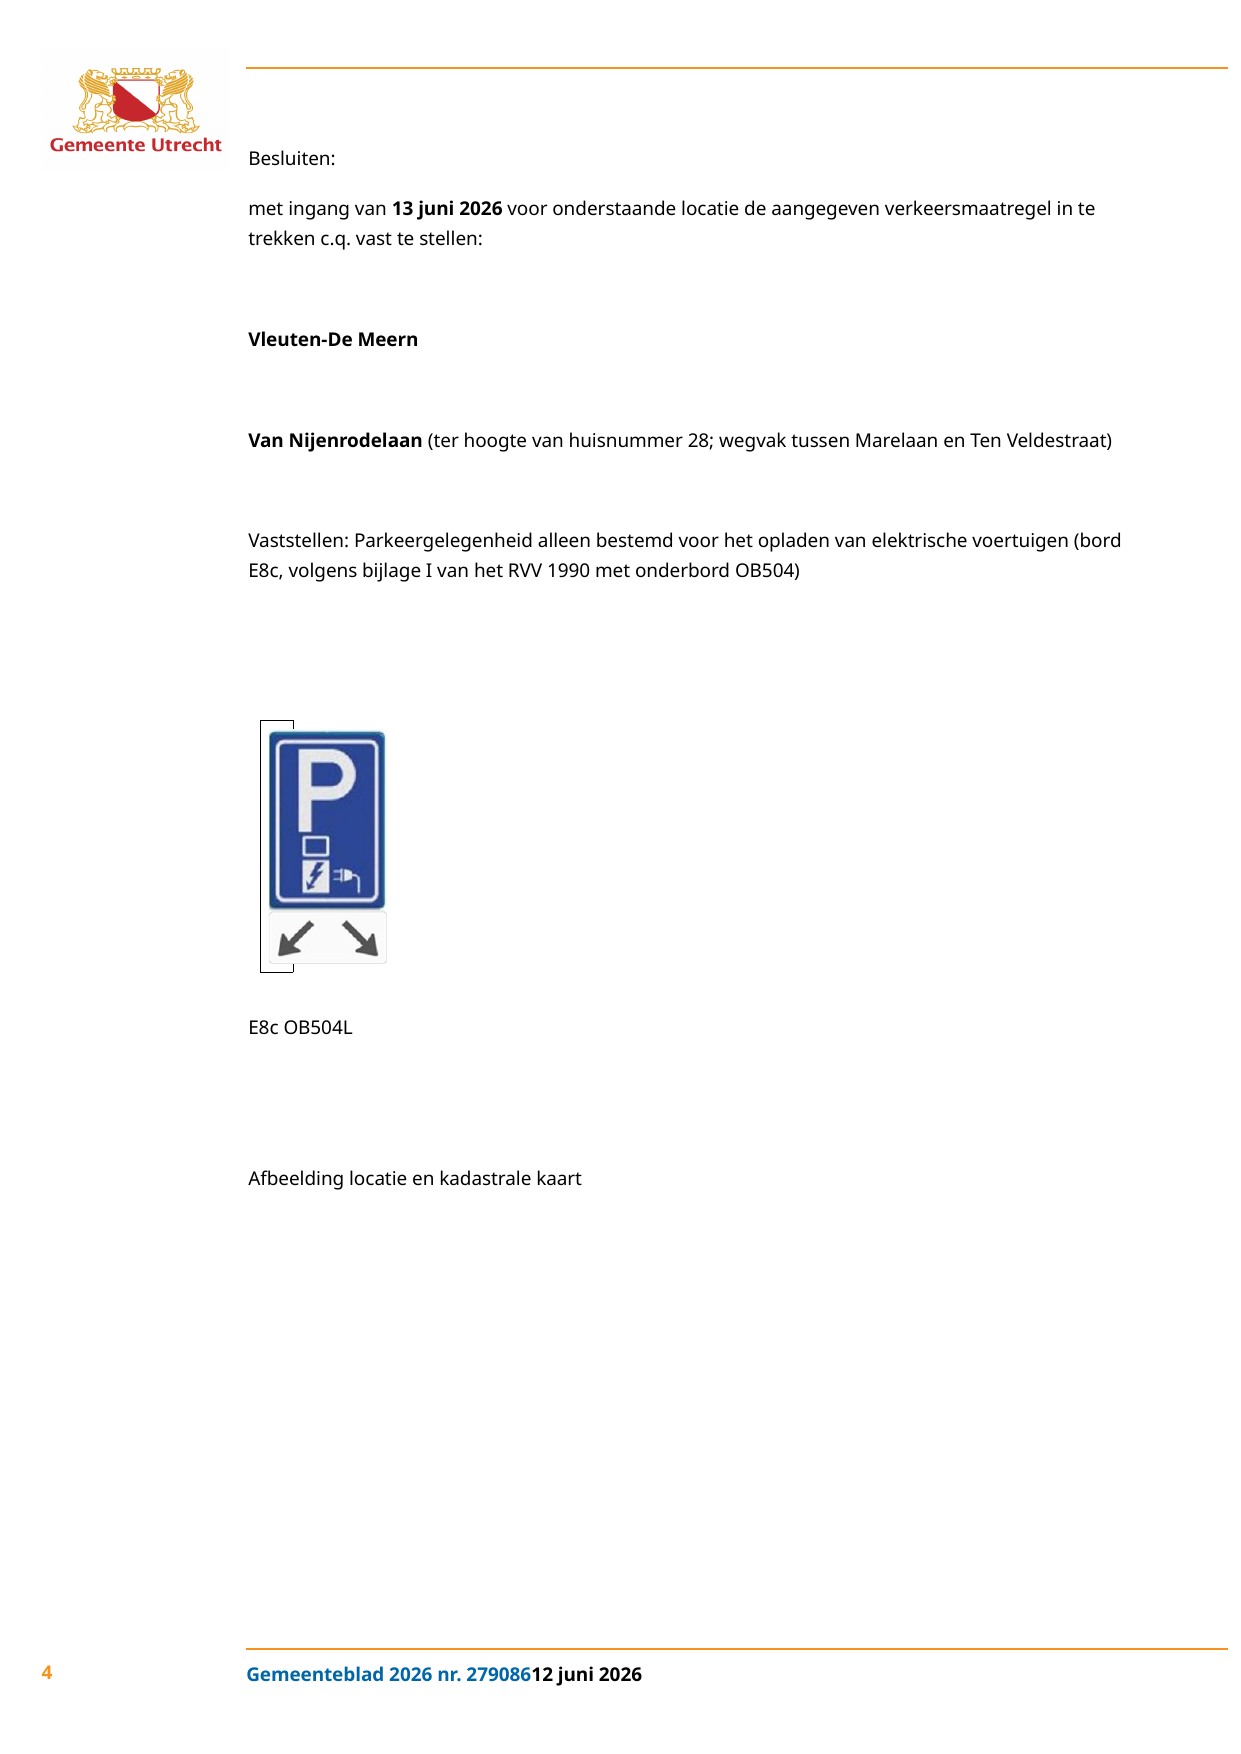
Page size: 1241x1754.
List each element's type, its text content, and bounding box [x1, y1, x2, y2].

picture [41, 47, 231, 172]
picture [268, 729, 387, 964]
text Vleuten-De Meern [248, 326, 1152, 352]
text met ingang van 13 juni 2026 voor onderstaande locatie de aangegeven verkeersmaatregel in te trekken c.q. vast te stellen: [248, 196, 1152, 251]
text Van Nijenrodelaan (ter hoogte van huisnummer 28; wegvak tussen Marelaan en Ten Veldestraat) [248, 427, 1152, 453]
text Besluiten: [248, 145, 1152, 171]
text E8c OB504L [248, 1014, 1152, 1040]
text Vaststellen: Parkeergelegenheid alleen bestemd voor het opladen van elektrische voertuigen (bord E8c, volgens bijlage I van het RVV 1990 met onderbord OB504) [248, 528, 1152, 583]
text Afbeelding locatie en kadastrale kaart [248, 1166, 1152, 1191]
